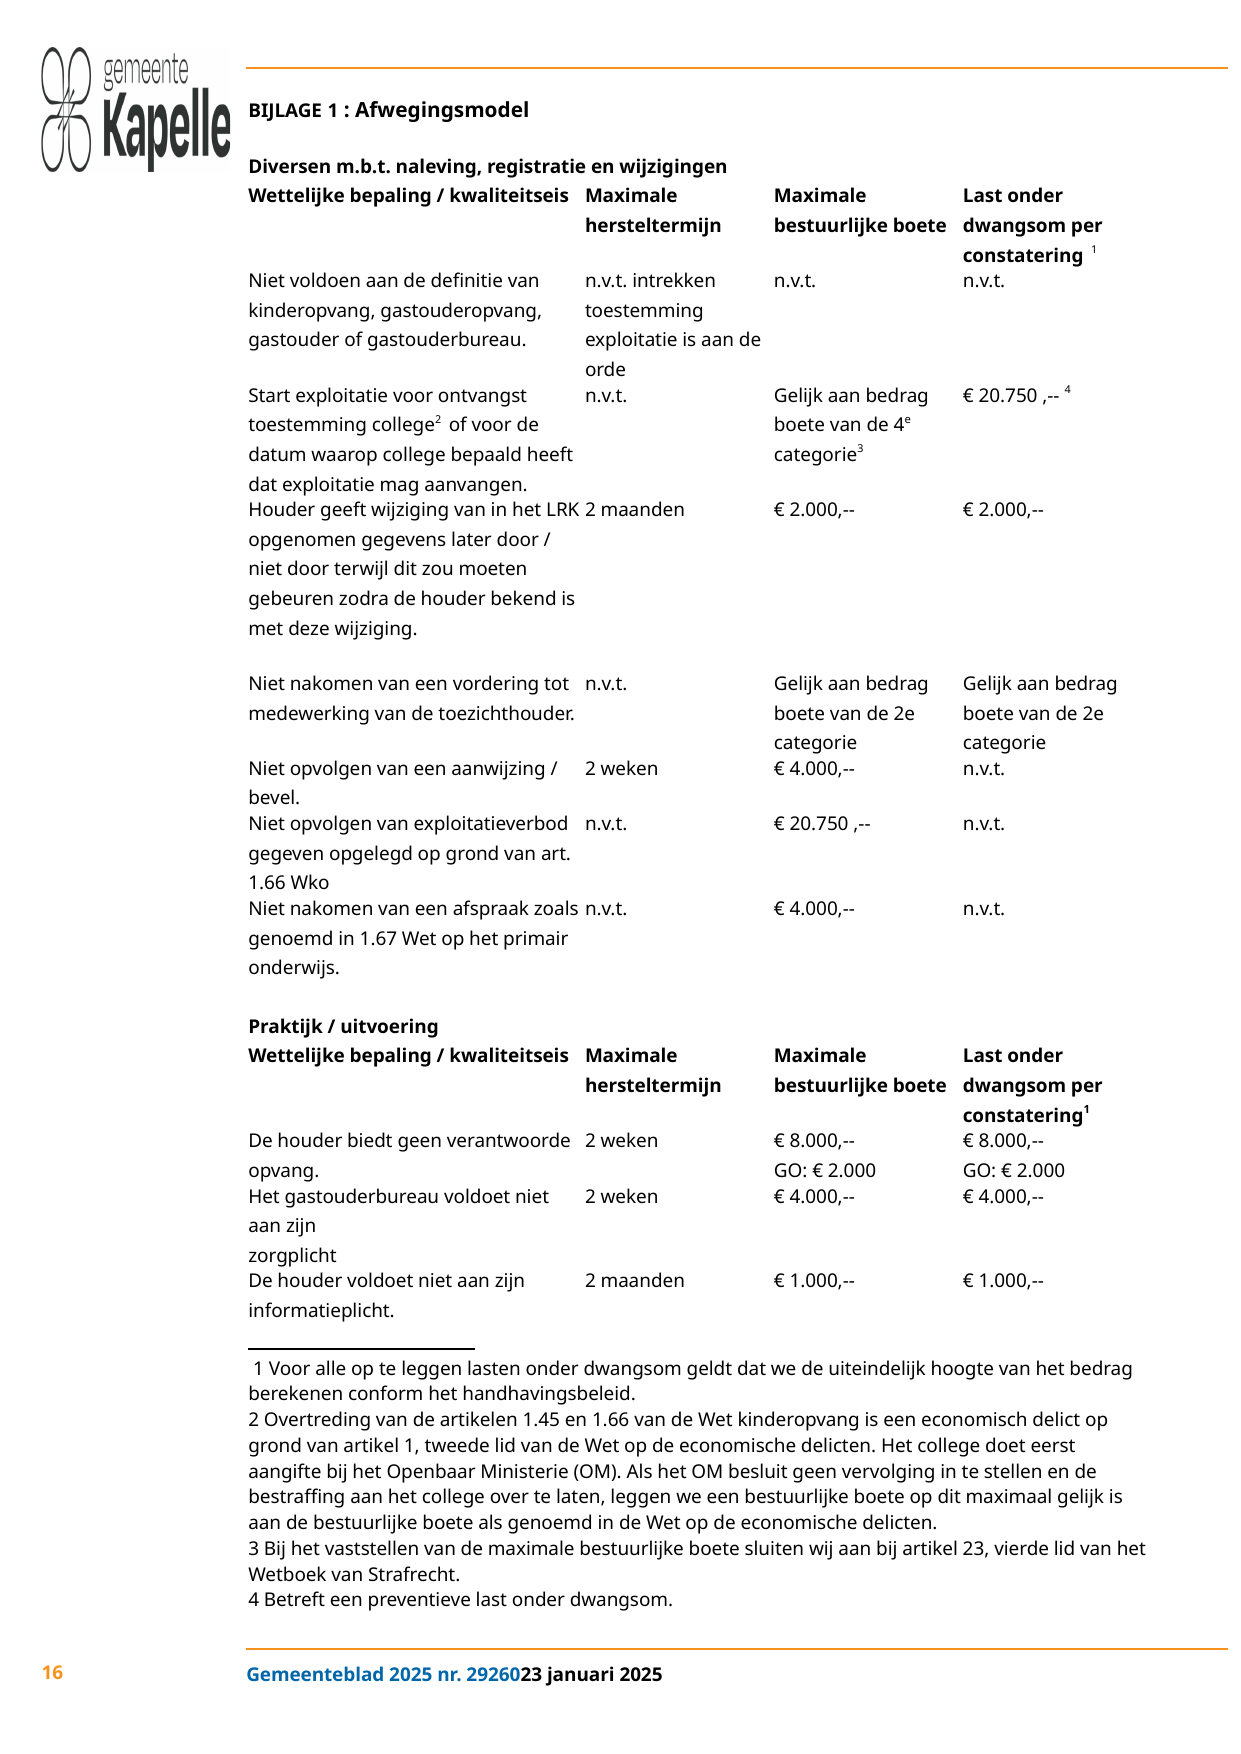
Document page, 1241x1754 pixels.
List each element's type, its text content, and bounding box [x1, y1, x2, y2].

table_cell € 1.000,-- [774, 1268, 963, 1323]
table_cell n.v.t. [963, 810, 1152, 895]
table_cell Niet opvolgen van exploitatieverbod gegeven opgelegd op grond van art. 1.66 Wko [248, 810, 585, 895]
table_cell Niet nakomen van een afspraak zoals genoemd in 1.67 Wet op het primair onderwijs. [248, 895, 585, 980]
table_cell n.v.t. [963, 268, 1152, 382]
table_cell Niet voldoen aan de definitie van kinderopvang, gastouderopvang, gastouder of gastouderbureau. [248, 268, 585, 382]
table_cell € 2.000,-- [774, 496, 963, 670]
table_cell 2 weken [585, 755, 774, 810]
table_cell Gelijk aan bedrag boete van de 2e categorie [774, 670, 963, 755]
table_cell 2 weken [585, 1128, 774, 1183]
table_cell € 8.000,-- GO: € 2.000 [963, 1128, 1152, 1183]
table_header Maximale hersteltermijn [585, 1043, 774, 1127]
table_cell € 4.000,-- [774, 1183, 963, 1268]
table_cell n.v.t. [963, 895, 1152, 980]
table_cell 2 maanden [585, 496, 774, 670]
table_cell n.v.t. [963, 755, 1152, 810]
table_header Maximale bestuurlijke boete [774, 1043, 963, 1127]
text Praktijk / uitvoering [248, 1013, 1152, 1039]
table_header Last onder dwangsom per constatering [963, 183, 1152, 267]
table_cell De houder voldoet niet aan zijn informatieplicht. [248, 1268, 585, 1323]
table_cell Het gastouderbureau voldoet niet aan zijn zorgplicht [248, 1183, 585, 1268]
table_cell Houder geeft wijziging van in het LRK opgenomen gegevens later door / niet door terwijl dit zou moeten gebeuren zodra de houder bekend is met deze wijziging. [248, 496, 585, 670]
table_cell € 4.000,-- [774, 755, 963, 810]
table_cell 2 weken [585, 1183, 774, 1268]
table_cell Gelijk aan bedrag boete van de 4e categorie [774, 382, 963, 496]
table_cell Niet opvolgen van een aanwijzing / bevel. [248, 755, 585, 810]
table_cell € 4.000,-- [774, 895, 963, 980]
table_cell n.v.t. [774, 268, 963, 382]
text Diversen m.b.t. naleving, registratie en wijzigingen [248, 153, 1152, 179]
text BIJLAGE 1 : Afwegingsmodel [248, 95, 1152, 123]
table_cell n.v.t. [585, 895, 774, 980]
table_cell € 20.750 ,-- [774, 810, 963, 895]
table_cell n.v.t. [585, 810, 774, 895]
table_cell n.v.t. [585, 382, 774, 496]
table_header Wettelijke bepaling / kwaliteitseis [248, 1043, 585, 1127]
table_cell € 4.000,-- [963, 1183, 1152, 1268]
table_cell Gelijk aan bedrag boete van de 2e categorie [963, 670, 1152, 755]
table_cell € 2.000,-- [963, 496, 1152, 670]
table_cell Start exploitatie voor ontvangst toestemming college of voor de datum waarop college bepaald heeft dat exploitatie mag aanvangen. [248, 382, 585, 496]
table_cell € 8.000,-- GO: € 2.000 [774, 1128, 963, 1183]
picture [41, 47, 231, 172]
table_cell n.v.t. [585, 670, 774, 755]
table_header Maximale bestuurlijke boete [774, 183, 963, 267]
table_cell 2 maanden [585, 1268, 774, 1323]
table_header Last onder dwangsom per constatering1 [963, 1043, 1152, 1127]
table_cell De houder biedt geen verantwoorde opvang. [248, 1128, 585, 1183]
table_cell € 1.000,-- [963, 1268, 1152, 1323]
table_header Maximale hersteltermijn [585, 183, 774, 267]
table_cell € 20.750 ,-- [963, 382, 1152, 496]
table_header Wettelijke bepaling / kwaliteitseis [248, 183, 585, 267]
table_cell n.v.t. intrekken toestemming exploitatie is aan de orde [585, 268, 774, 382]
table_cell Niet nakomen van een vordering tot medewerking van de toezichthouder. [248, 670, 585, 755]
